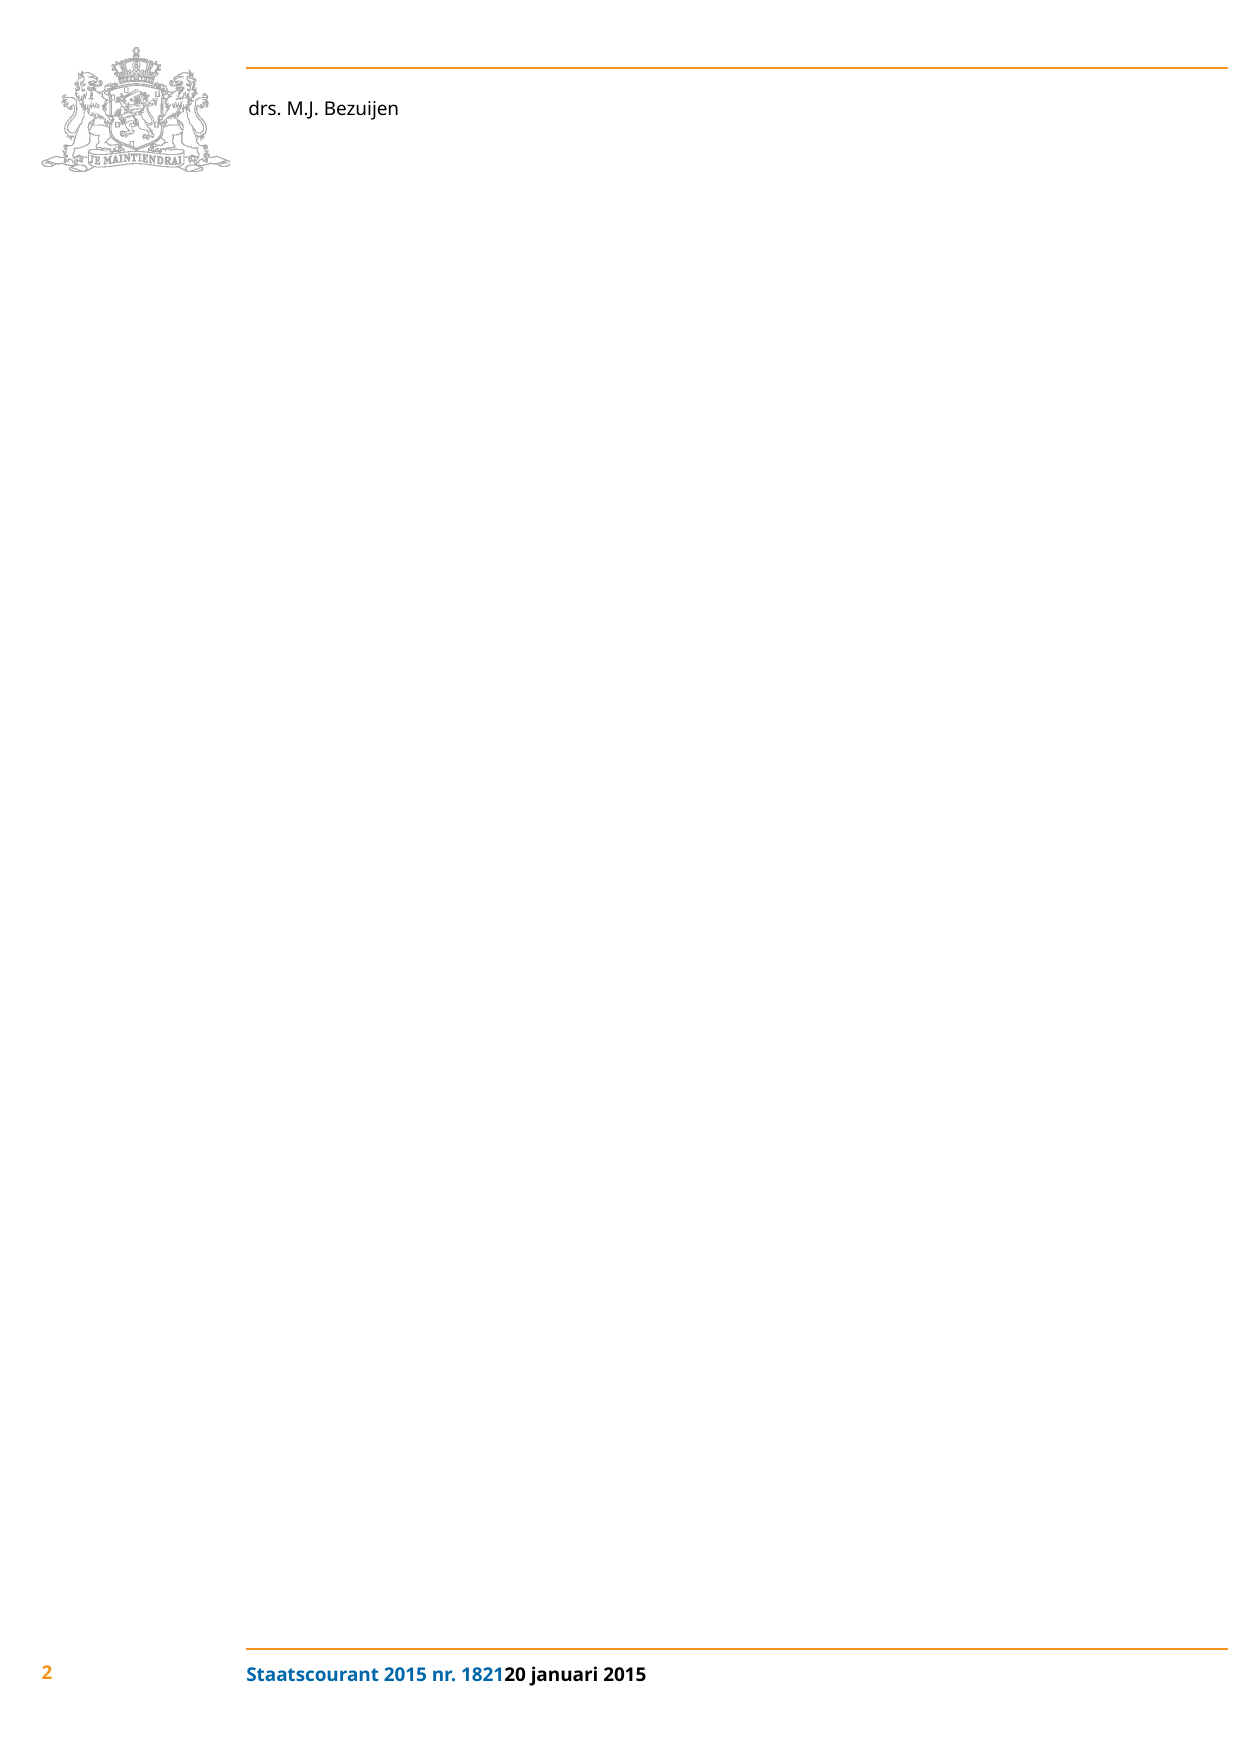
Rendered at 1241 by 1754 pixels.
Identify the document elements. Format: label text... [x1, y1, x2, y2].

picture [41, 47, 231, 172]
text drs. M.J. Bezuijen [248, 95, 1152, 121]
